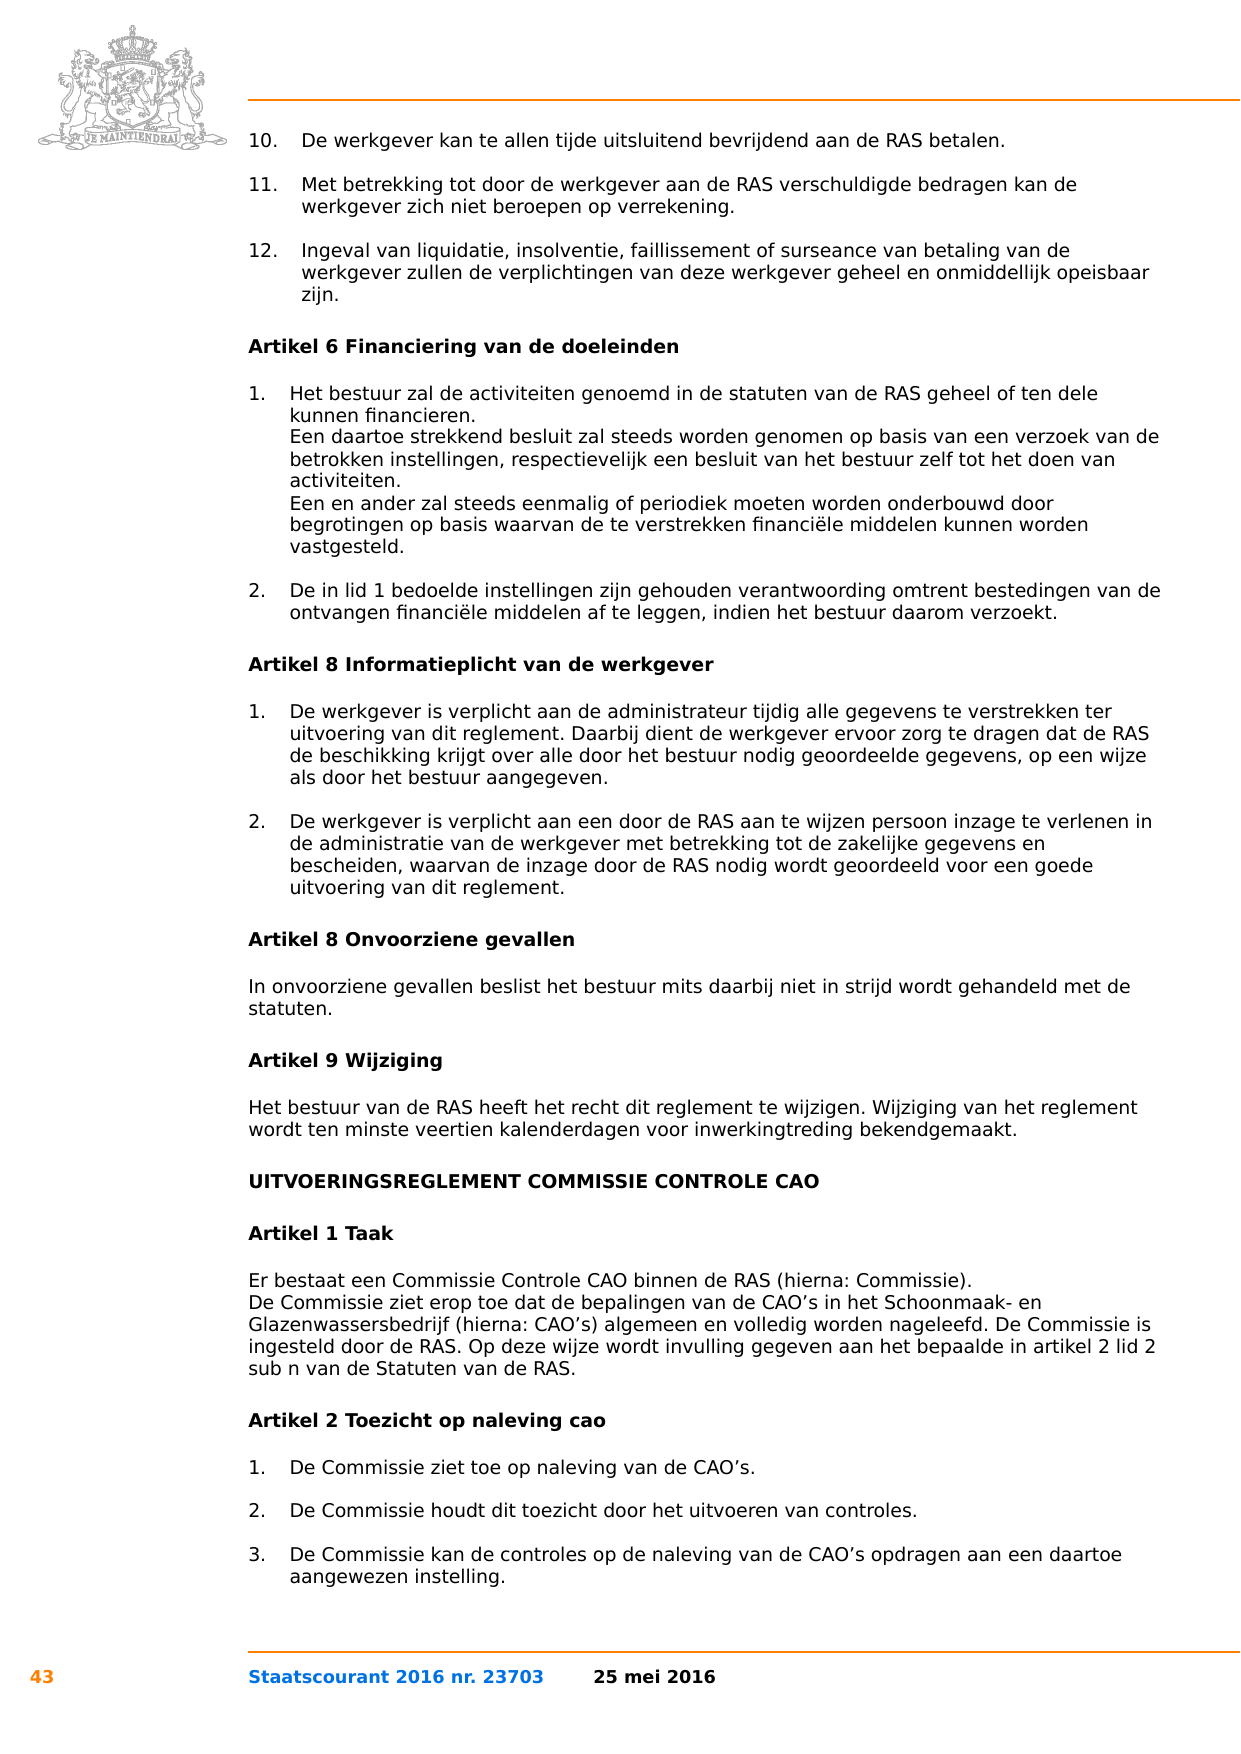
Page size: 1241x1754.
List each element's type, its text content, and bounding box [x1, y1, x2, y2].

text 1. De werkgever is verplicht aan de administrateur tijdig alle gegevens te verstrekken ter uitvoering van dit reglement. Daarbij dient de werkgever ervoor zorg te dragen dat de RAS de beschikking krijgt over alle door het bestuur nodig geoordeelde gegevens, op een wijze als door het bestuur aangegeven. [248, 701, 1163, 789]
subtitle Artikel 1 Taak [248, 1223, 1163, 1245]
text In onvoorziene gevallen beslist het bestuur mits daarbij niet in strijd wordt gehandeld met de statuten. [248, 976, 1163, 1020]
subtitle Artikel 8 Informatieplicht van de werkgever [248, 654, 1163, 676]
subtitle Artikel 2 Toezicht op naleving cao [248, 1409, 1163, 1432]
text De Commissie ziet erop toe dat de bepalingen van de CAO’s in het Schoonmaak- en Glazenwassersbedrijf (hierna: CAO’s) algemeen en volledig worden nageleefd. De Commissie is ingesteld door de RAS. Op deze wijze wordt invulling gegeven aan het bepaalde in artikel 2 lid 2 sub n van de Statuten van de RAS. [248, 1292, 1163, 1379]
subtitle UITVOERINGSREGLEMENT COMMISSIE CONTROLE CAO [248, 1171, 1163, 1193]
subtitle Artikel 9 Wijziging [248, 1050, 1163, 1072]
text Een en ander zal steeds eenmalig of periodiek moeten worden onderbouwd door begrotingen op basis waarvan de te verstrekken financiële middelen kunnen worden vastgesteld. [289, 492, 1163, 558]
text 1. Het bestuur zal de activiteiten genoemd in de statuten van de RAS geheel of ten dele kunnen financieren. [248, 382, 1163, 426]
subtitle Artikel 8 Onvoorziene gevallen [248, 929, 1163, 951]
subtitle Artikel 6 Financiering van de doeleinden [248, 336, 1163, 357]
text 1. De Commissie ziet toe op naleving van de CAO’s. [248, 1457, 1163, 1478]
text 10. De werkgever kan te allen tijde uitsluitend bevrijdend aan de RAS betalen. [248, 130, 1163, 152]
text 2. De werkgever is verplicht aan een door de RAS aan te wijzen persoon inzage te verlenen in de administratie van de werkgever met betrekking tot de zakelijke gegevens en bescheiden, waarvan de inzage door de RAS nodig wordt geoordeeld voor een goede uitvoering van dit reglement. [248, 811, 1163, 899]
text 2. De in lid 1 bedoelde instellingen zijn gehouden verantwoording omtrent bestedingen van de ontvangen financiële middelen af te leggen, indien het bestuur daarom verzoekt. [248, 580, 1163, 624]
text Er bestaat een Commissie Controle CAO binnen de RAS (hierna: Commissie). [248, 1270, 1163, 1292]
text Een daartoe strekkend besluit zal steeds worden genomen op basis van een verzoek van de betrokken instellingen, respectievelijk een besluit van het bestuur zelf tot het doen van activiteiten. [289, 426, 1163, 492]
text Het bestuur van de RAS heeft het recht dit reglement te wijzigen. Wijziging van het reglement wordt ten minste veertien kalenderdagen voor inwerkingtreding bekendgemaakt. [248, 1097, 1163, 1141]
text 12. Ingeval van liquidatie, insolventie, faillissement of surseance van betaling van de werkgever zullen de verplichtingen van deze werkgever geheel en onmiddellijk opeisbaar zijn. [248, 239, 1163, 306]
text 11. Met betrekking tot door de werkgever aan de RAS verschuldigde bedragen kan de werkgever zich niet beroepen op verrekening. [248, 174, 1163, 218]
text 2. De Commissie houdt dit toezicht door het uitvoeren van controles. [248, 1500, 1163, 1522]
text 3. De Commissie kan de controles op de naleving van de CAO’s opdragen aan een daartoe aangewezen instelling. [248, 1544, 1163, 1588]
picture [38, 25, 227, 150]
